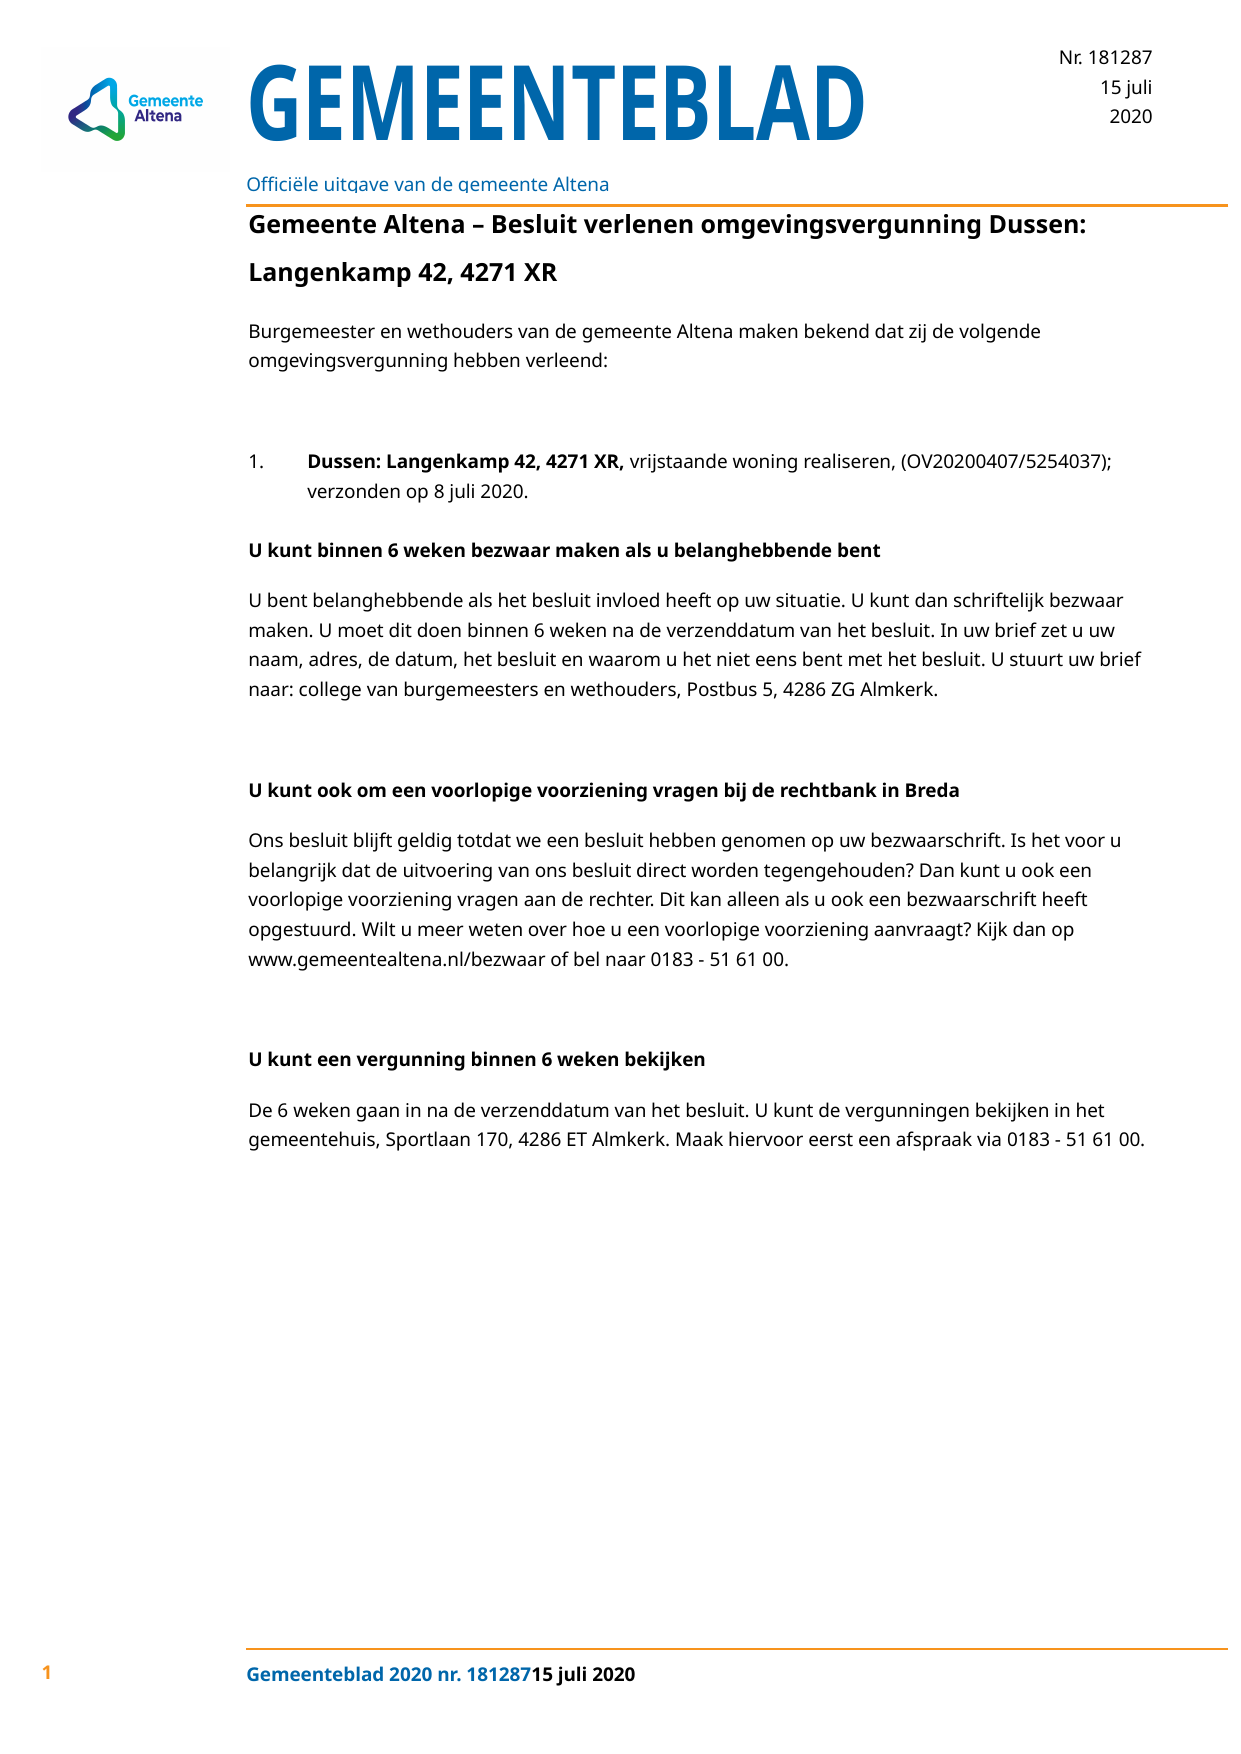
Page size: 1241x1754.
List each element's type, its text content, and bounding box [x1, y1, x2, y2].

text Gemeente Altena – Besluit verlenen omgevingsvergunning Dussen: Langenkamp 42, 4271 XR [248, 207, 1152, 288]
list Dussen: Langenkamp 42, 4271 XR, vrijstaande woning realiseren, (OV20200407/5254037); verzonden op 8 juli 2020. [248, 448, 1152, 504]
text U bent belanghebbende als het besluit invloed heeft op uw situatie. U kunt dan schriftelijk bezwaar maken. U moet dit doen binnen 6 weken na de verzenddatum van het besluit. In uw brief zet u uw naam, adres, de datum, het besluit en waarom u het niet eens bent met het besluit. U stuurt uw brief naar: college van burgemeesters en wethouders, Postbus 5, 4286 ZG Almkerk. [248, 587, 1152, 702]
text De 6 weken gaan in na de verzenddatum van het besluit. U kunt de vergunningen bekijken in het gemeentehuis, Sportlaan 170, 4286 ET Almkerk. Maak hiervoor eerst een afspraak via 0183 - 51 61 00. [248, 1097, 1152, 1152]
picture [41, 47, 231, 172]
text U kunt een vergunning binnen 6 weken bekijken [248, 1047, 1152, 1072]
text Burgemeester en wethouders van de gemeente Altena maken bekend dat zij de volgende omgevingsvergunning hebben verleend: [248, 318, 1152, 373]
text U kunt ook om een voorlopige voorziening vragen bij de rechtbank in Breda [248, 777, 1152, 803]
text U kunt binnen 6 weken bezwaar maken als u belanghebbende bent [248, 537, 1152, 563]
text Ons besluit blijft geldig totdat we een besluit hebben genomen op uw bezwaarschrift. Is het voor u belangrijk dat de uitvoering van ons besluit direct worden tegengehouden? Dan kunt u ook een voorlopige voorziening vragen aan de rechter. Dit kan alleen als u ook een bezwaarschrift heeft opgestuurd. Wilt u meer weten over hoe u een voorlopige voorziening aanvraagt? Kijk dan op www.gemeentealtena.nl/bezwaar of bel naar 0183 - 51 61 00. [248, 827, 1152, 972]
